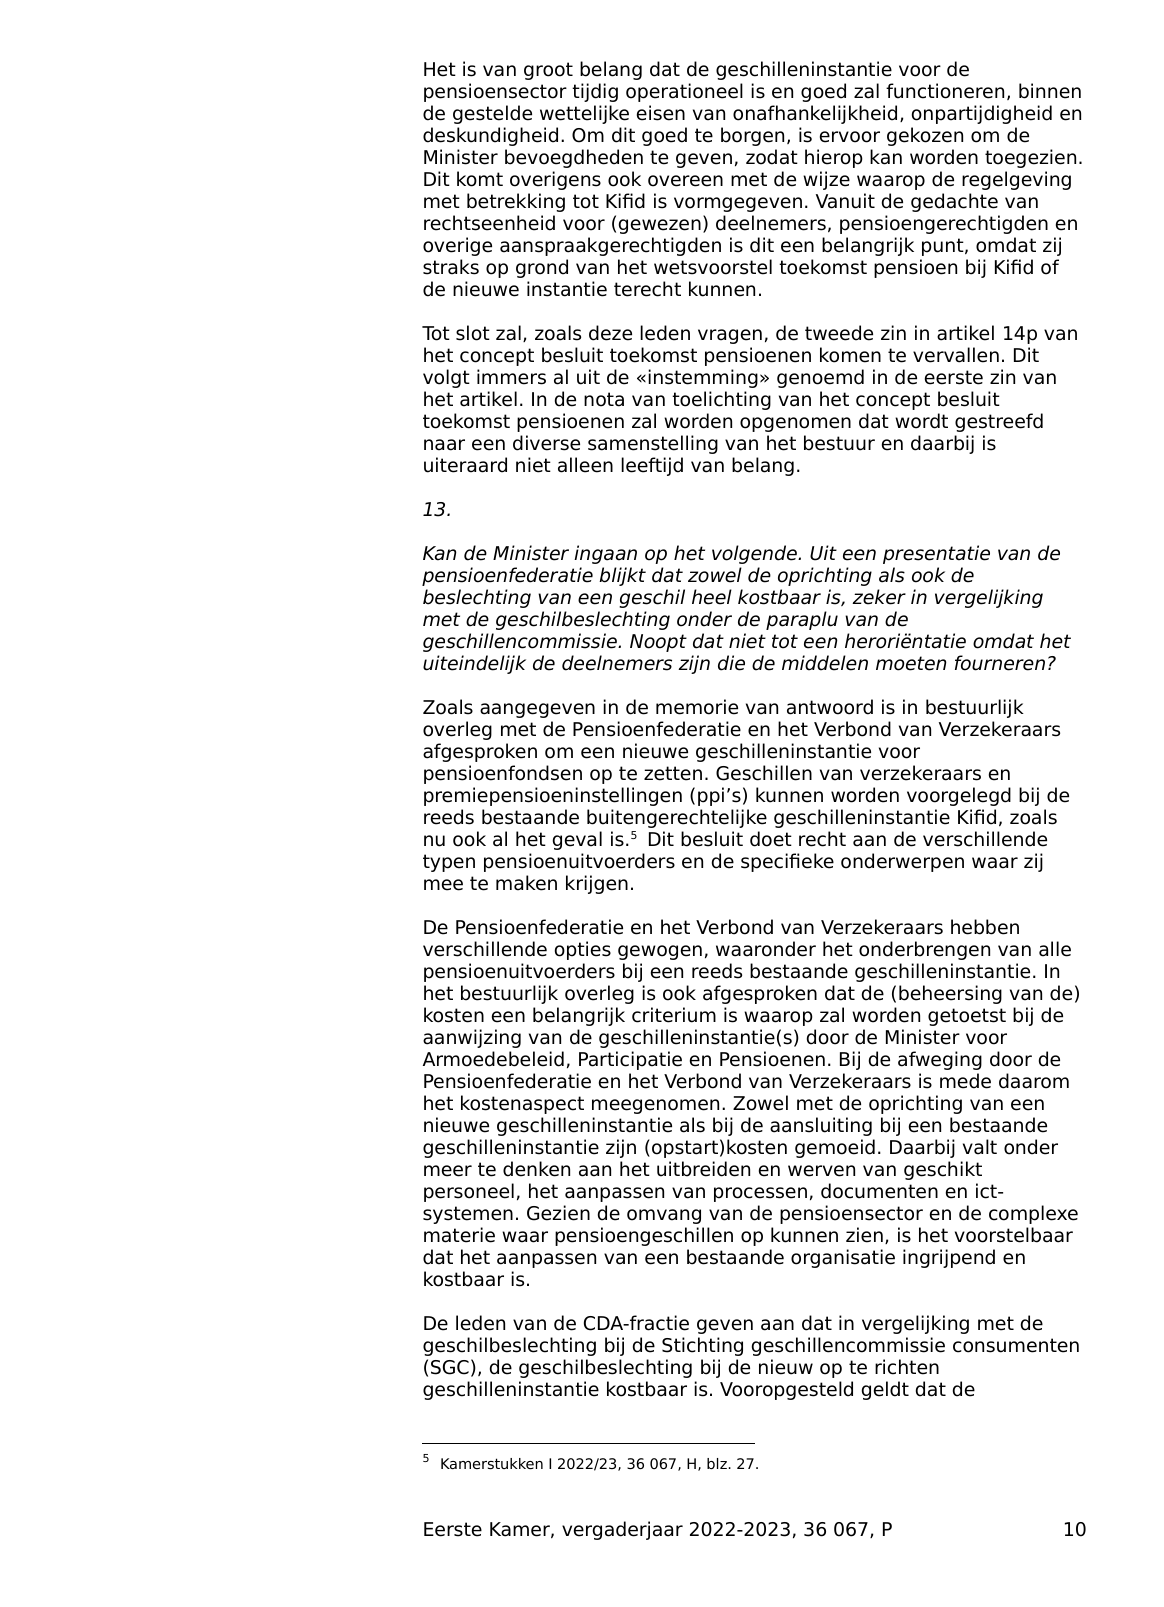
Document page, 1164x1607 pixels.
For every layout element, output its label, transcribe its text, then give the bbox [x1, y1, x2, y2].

text Kan de Minister ingaan op het volgende. Uit een presentatie van de pensioenfederatie blijkt dat zowel de oprichting als ook de beslechting van een geschil heel kostbaar is, zeker in vergelijking met de geschilbeslechting onder de paraplu van de geschillencommissie. Noopt dat niet tot een heroriëntatie omdat het uiteindelijk de deelnemers zijn die de middelen moeten fourneren? [422, 543, 1087, 675]
text Tot slot zal, zoals deze leden vragen, de tweede zin in artikel 14p van het concept besluit toekomst pensioenen komen te vervallen. Dit volgt immers al uit de «instemming» genoemd in de eerste zin van het artikel. In de nota van toelichting van het concept besluit toekomst pensioenen zal worden opgenomen dat wordt gestreefd naar een diverse samenstelling van het bestuur en daarbij is uiteraard niet alleen leeftijd van belang. [422, 323, 1087, 477]
text Het is van groot belang dat de geschilleninstantie voor de pensioensector tijdig operationeel is en goed zal functioneren, binnen de gestelde wettelijke eisen van onafhankelijkheid, onpartijdigheid en deskundigheid. Om dit goed te borgen, is ervoor gekozen om de Minister bevoegdheden te geven, zodat hierop kan worden toegezien. Dit komt overigens ook overeen met de wijze waarop de regelgeving met betrekking tot Kifid is vormgegeven. Vanuit de gedachte van rechtseenheid voor (gewezen) deelnemers, pensioengerechtigden en overige aanspraakgerechtigden is dit een belangrijk punt, omdat zij straks op grond van het wetsvoorstel toekomst pensioen bij Kifid of de nieuwe instantie terecht kunnen. [422, 59, 1087, 301]
text De leden van de CDA-fractie geven aan dat in vergelijking met de geschilbeslechting bij de Stichting geschillencommissie consumenten (SGC), de geschilbeslechting bij de nieuw op te richten geschilleninstantie kostbaar is. Vooropgesteld geldt dat de [422, 1313, 1087, 1401]
text De Pensioenfederatie en het Verbond van Verzekeraars hebben verschillende opties gewogen, waaronder het onderbrengen van alle pensioenuitvoerders bij een reeds bestaande geschilleninstantie. In het bestuurlijk overleg is ook afgesproken dat de (beheersing van de) kosten een belangrijk criterium is waarop zal worden getoetst bij de aanwijzing van de geschilleninstantie(s) door de Minister voor Armoedebeleid, Participatie en Pensioenen. Bij de afweging door de Pensioenfederatie en het Verbond van Verzekeraars is mede daarom het kostenaspect meegenomen. Zowel met de oprichting van een nieuwe geschilleninstantie als bij de aansluiting bij een bestaande geschilleninstantie zijn (opstart)kosten gemoeid. Daarbij valt onder meer te denken aan het uitbreiden en werven van geschikt personeel, het aanpassen van processen, documenten en ict-systemen. Gezien de omvang van de pensioensector en de complexe materie waar pensioengeschillen op kunnen zien, is het voorstelbaar dat het aanpassen van een bestaande organisatie ingrijpend en kostbaar is. [422, 917, 1087, 1291]
text Kamerstukken I 2022/23, 36 067, H, blz. 27. [422, 1452, 1087, 1474]
subtitle 13. [422, 499, 1087, 521]
text Zoals aangegeven in de memorie van antwoord is in bestuurlijk overleg met de Pensioenfederatie en het Verbond van Verzekeraars afgesproken om een nieuwe geschilleninstantie voor pensioenfondsen op te zetten. Geschillen van verzekeraars en premiepensioeninstellingen (ppi’s) kunnen worden voorgelegd bij de reeds bestaande buitengerechtelijke geschilleninstantie Kifid, zoals nu ook al het geval is. Dit besluit doet recht aan de verschillende typen pensioenuitvoerders en de specifieke onderwerpen waar zij mee te maken krijgen. [422, 697, 1087, 895]
